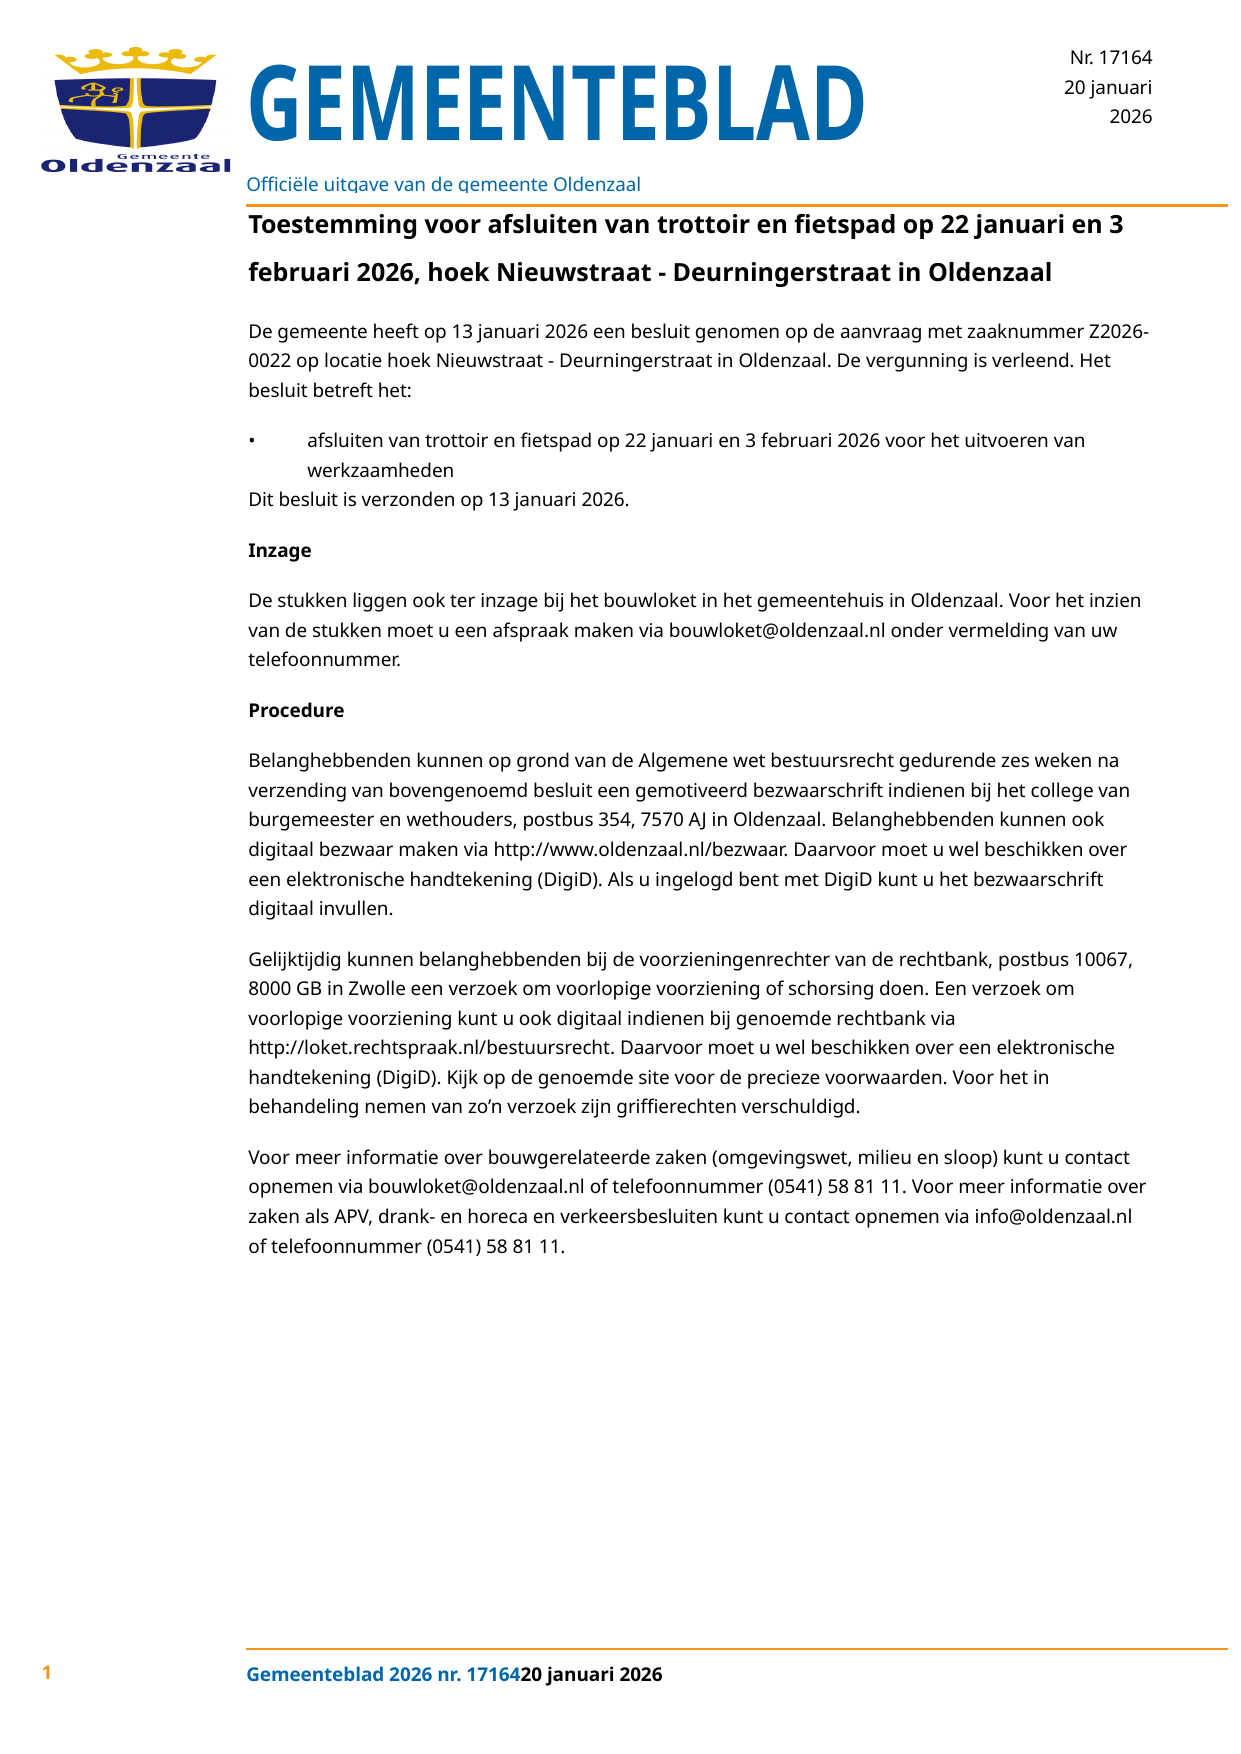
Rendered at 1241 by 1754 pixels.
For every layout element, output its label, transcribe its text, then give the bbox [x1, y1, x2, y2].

text Belanghebbenden kunnen op grond van de Algemene wet bestuursrecht gedurende zes weken na verzending van bovengenoemd besluit een gemotiveerd bezwaarschrift indienen bij het college van burgemeester en wethouders, postbus 354, 7570 AJ in Oldenzaal. Belanghebbenden kunnen ook digitaal bezwaar maken via http://www.oldenzaal.nl/bezwaar. Daarvoor moet u wel beschikken over een elektronische handtekening (DigiD). Als u ingelogd bent met DigiD kunt u het bezwaarschrift digitaal invullen. [248, 747, 1152, 921]
text Gelijktijdig kunnen belanghebbenden bij de voorzieningenrechter van de rechtbank, postbus 10067, 8000 GB in Zwolle een verzoek om voorlopige voorziening of schorsing doen. Een verzoek om voorlopige voorziening kunt u ook digitaal indienen bij genoemde rechtbank via http://loket.rechtspraak.nl/bestuursrecht. Daarvoor moet u wel beschikken over een elektronische handtekening (DigiD). Kijk op de genoemde site voor de precieze voorwaarden. Voor het in behandeling nemen van zo’n verzoek zijn griffierechten verschuldigd. [248, 946, 1152, 1119]
text Voor meer informatie over bouwgerelateerde zaken (omgevingswet, milieu en sloop) kunt u contact opnemen via bouwloket@oldenzaal.nl of telefoonnummer (0541) 58 81 11. Voor meer informatie over zaken als APV, drank- en horeca en verkeersbesluiten kunt u contact opnemen via info@oldenzaal.nl of telefoonnummer (0541) 58 81 11. [248, 1144, 1152, 1259]
text Dit besluit is verzonden op 13 januari 2026. [248, 487, 1152, 512]
text Procedure [248, 697, 1152, 723]
picture [41, 47, 231, 172]
text De stukken liggen ook ter inzage bij het bouwloket in het gemeentehuis in Oldenzaal. Voor het inzien van de stukken moet u een afspraak maken via bouwloket@oldenzaal.nl onder vermelding van uw telefoonnummer. [248, 587, 1152, 672]
text Inzage [248, 537, 1152, 563]
text Toestemming voor afsluiten van trottoir en fietspad op 22 januari en 3 februari 2026, hoek Nieuwstraat - Deurningerstraat in Oldenzaal [248, 207, 1152, 288]
text De gemeente heeft op 13 januari 2026 een besluit genomen op de aanvraag met zaaknummer Z2026-0022 op locatie hoek Nieuwstraat - Deurningerstraat in Oldenzaal. De vergunning is verleend. Het besluit betreft het: [248, 318, 1152, 403]
list afsluiten van trottoir en fietspad op 22 januari en 3 februari 2026 voor het uitvoeren van werkzaamheden [248, 427, 1152, 483]
